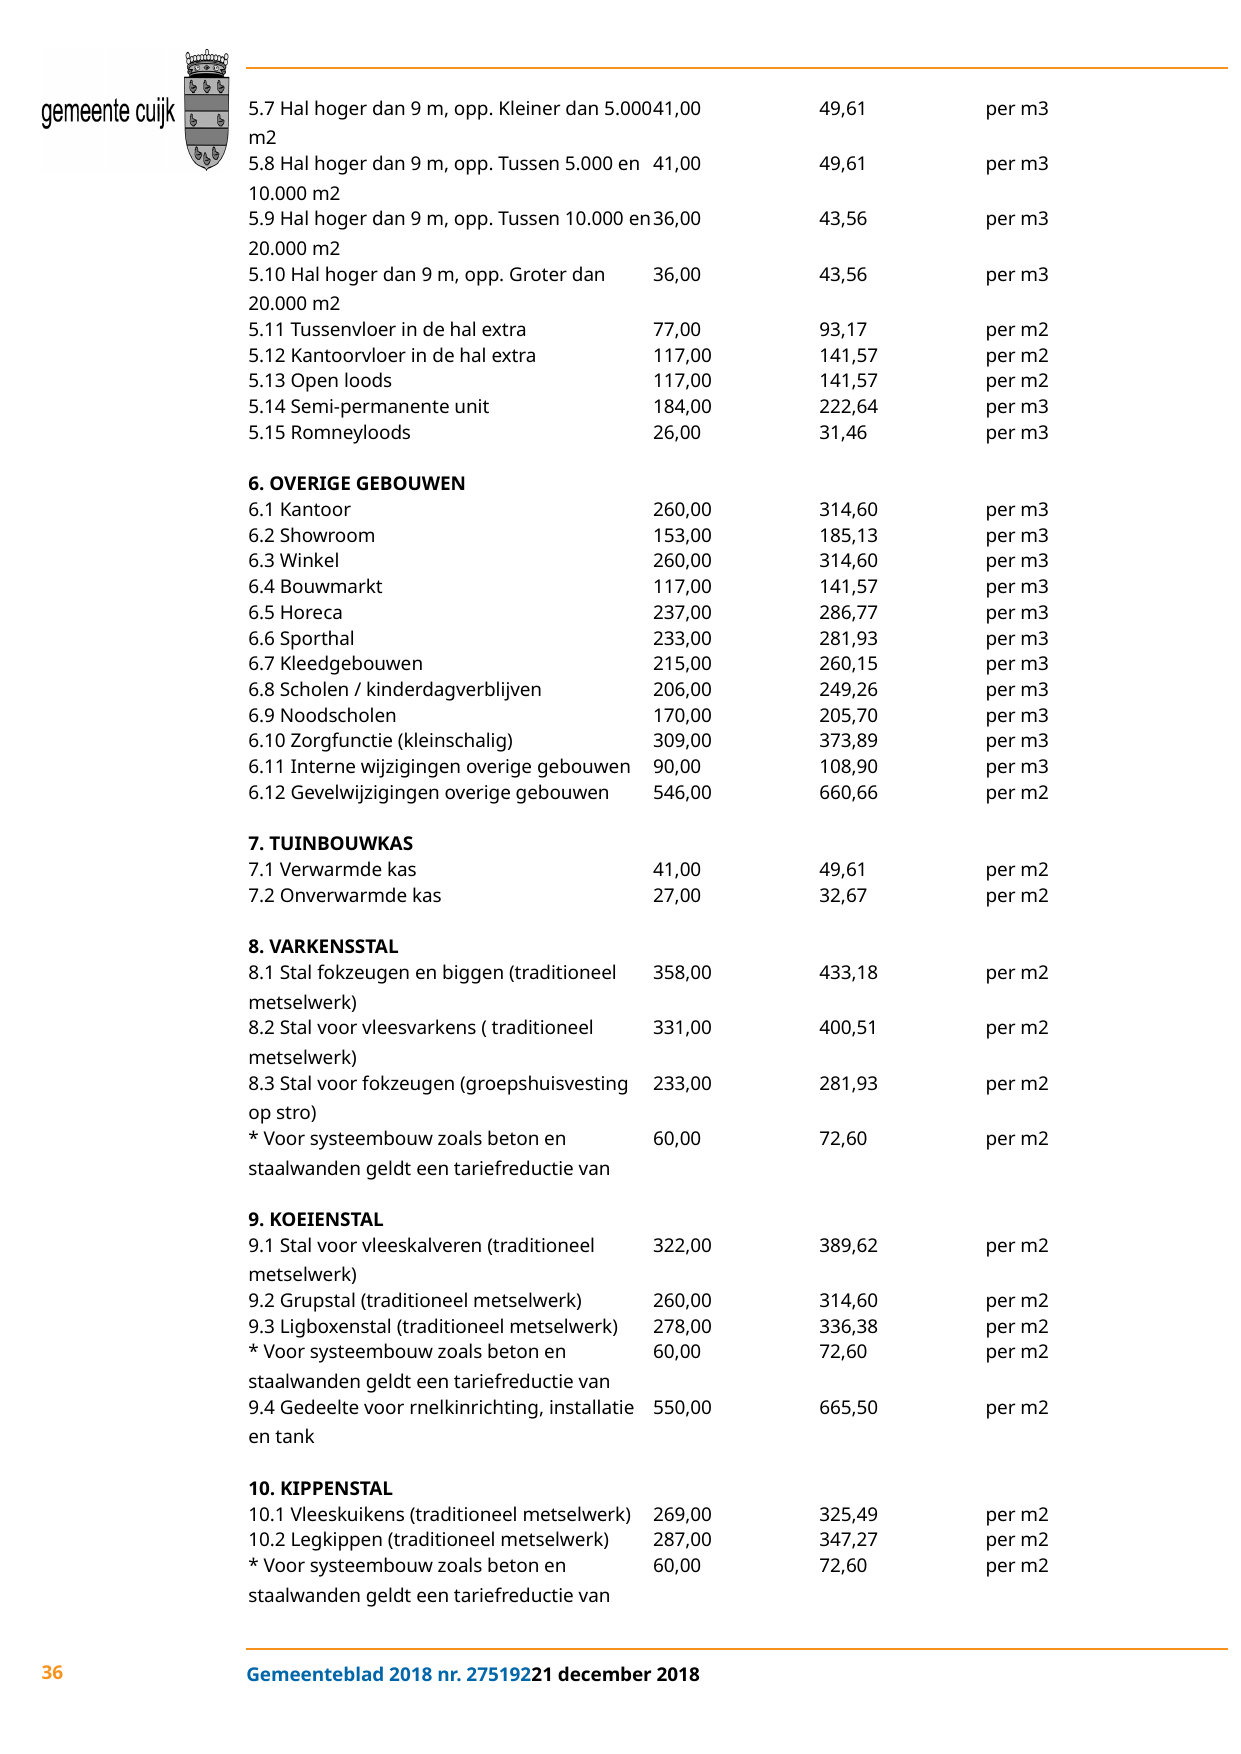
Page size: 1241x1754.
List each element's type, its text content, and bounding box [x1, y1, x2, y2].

table_cell 185,13 [819, 522, 985, 548]
table_cell 237,00 [653, 599, 819, 625]
table_cell 281,93 [819, 1070, 985, 1125]
table_cell 281,93 [819, 625, 985, 651]
table_cell 43,56 [819, 205, 985, 261]
table_cell 233,00 [653, 625, 819, 651]
table_cell 6.12 Gevelwijzigingen overige gebouwen [248, 779, 653, 805]
table_cell 10.1 Vleeskuikens (traditioneel metselwerk) [248, 1501, 653, 1527]
table_cell per m2 [985, 1552, 1152, 1608]
table_cell [819, 1449, 985, 1475]
table_cell 36,00 [653, 261, 819, 316]
table_cell per m2 [985, 1125, 1152, 1181]
table_cell 60,00 [653, 1339, 819, 1394]
table_cell [819, 805, 985, 831]
table_cell [819, 1475, 985, 1501]
table_cell [985, 908, 1152, 933]
table_cell [985, 831, 1152, 856]
table_cell [819, 934, 985, 959]
table_cell per m2 [985, 1232, 1152, 1287]
table_cell per m2 [985, 1501, 1152, 1527]
table_cell 373,89 [819, 728, 985, 753]
table_cell 41,00 [653, 150, 819, 205]
table_cell 5.8 Hal hoger dan 9 m, opp. Tussen 5.000 en 10.000 m2 [248, 150, 653, 205]
table_cell 5.9 Hal hoger dan 9 m, opp. Tussen 10.000 en 20.000 m2 [248, 205, 653, 261]
table_cell 10.2 Legkippen (traditioneel metselwerk) [248, 1527, 653, 1552]
table_cell per m3 [985, 548, 1152, 573]
table_cell [819, 470, 985, 496]
table_cell 72,60 [819, 1339, 985, 1394]
table_cell 7. TUINBOUWKAS [248, 831, 653, 856]
picture [41, 47, 231, 172]
table_cell 10. KIPPENSTAL [248, 1475, 653, 1501]
table_cell [248, 1449, 653, 1475]
table_cell 117,00 [653, 368, 819, 393]
table_cell 5.12 Kantoorvloer in de hal extra [248, 342, 653, 367]
table_cell 6.10 Zorgfunctie (kleinschalig) [248, 728, 653, 753]
table_cell 5.14 Semi-permanente unit [248, 393, 653, 419]
table_cell 9.2 Grupstal (traditioneel metselwerk) [248, 1287, 653, 1313]
table_cell 400,51 [819, 1015, 985, 1070]
table_cell 660,66 [819, 779, 985, 805]
table_cell [819, 908, 985, 933]
table_cell 314,60 [819, 496, 985, 522]
table_cell [819, 1206, 985, 1232]
table_cell 93,17 [819, 316, 985, 342]
table_cell 117,00 [653, 573, 819, 599]
table_cell 358,00 [653, 959, 819, 1014]
table_cell 41,00 [653, 95, 819, 150]
table_cell per m2 [985, 342, 1152, 367]
table_cell 6.4 Bouwmarkt [248, 573, 653, 599]
table_cell per m3 [985, 599, 1152, 625]
table_cell 72,60 [819, 1552, 985, 1608]
table_cell per m2 [985, 1287, 1152, 1313]
table_cell [653, 908, 819, 933]
table_cell 170,00 [653, 702, 819, 728]
table_cell [653, 1181, 819, 1206]
table_cell 389,62 [819, 1232, 985, 1287]
table_cell per m3 [985, 676, 1152, 702]
table_cell per m2 [985, 316, 1152, 342]
table_cell 90,00 [653, 754, 819, 779]
table_cell per m3 [985, 393, 1152, 419]
table_cell 117,00 [653, 342, 819, 367]
table_cell 278,00 [653, 1313, 819, 1339]
table_cell 260,00 [653, 548, 819, 573]
table_cell 6.3 Winkel [248, 548, 653, 573]
table_cell 141,57 [819, 573, 985, 599]
table_cell 27,00 [653, 882, 819, 908]
table_cell 260,00 [653, 496, 819, 522]
table_cell 205,70 [819, 702, 985, 728]
table_cell per m2 [985, 959, 1152, 1014]
table_cell per m3 [985, 702, 1152, 728]
table_cell * Voor systeembouw zoals beton en staalwanden geldt een tariefreductie van [248, 1552, 653, 1608]
table_cell 233,00 [653, 1070, 819, 1125]
table_cell 309,00 [653, 728, 819, 753]
table_cell 108,90 [819, 754, 985, 779]
table_cell 141,57 [819, 368, 985, 393]
table_cell per m3 [985, 205, 1152, 261]
table_cell 7.1 Verwarmde kas [248, 856, 653, 882]
table_cell [248, 445, 653, 470]
table_cell [985, 470, 1152, 496]
table_cell per m3 [985, 150, 1152, 205]
table_cell 347,27 [819, 1527, 985, 1552]
table_cell 5.15 Romneyloods [248, 419, 653, 445]
table_cell [653, 1449, 819, 1475]
table_cell per m3 [985, 625, 1152, 651]
table_cell [653, 1206, 819, 1232]
table_cell per m3 [985, 95, 1152, 150]
table_cell [985, 934, 1152, 959]
table_cell 49,61 [819, 95, 985, 150]
table_cell 6.1 Kantoor [248, 496, 653, 522]
table_cell per m3 [985, 261, 1152, 316]
table_cell 260,00 [653, 1287, 819, 1313]
table_cell 8.2 Stal voor vleesvarkens ( traditioneel metselwerk) [248, 1015, 653, 1070]
table_cell 215,00 [653, 651, 819, 676]
table_cell [653, 831, 819, 856]
table_cell 7.2 Onverwarmde kas [248, 882, 653, 908]
table_cell [985, 445, 1152, 470]
table_cell [248, 908, 653, 933]
table_cell 314,60 [819, 548, 985, 573]
table_cell 6.8 Scholen / kinderdagverblijven [248, 676, 653, 702]
table_cell 433,18 [819, 959, 985, 1014]
table_cell 43,56 [819, 261, 985, 316]
table_cell 6.7 Kleedgebouwen [248, 651, 653, 676]
table_cell 206,00 [653, 676, 819, 702]
table_cell 6.6 Sporthal [248, 625, 653, 651]
table_cell 41,00 [653, 856, 819, 882]
table_cell 6.9 Noodscholen [248, 702, 653, 728]
table_cell 60,00 [653, 1125, 819, 1181]
table_cell per m3 [985, 728, 1152, 753]
table_cell 331,00 [653, 1015, 819, 1070]
table_cell [653, 445, 819, 470]
table_cell per m3 [985, 496, 1152, 522]
table_cell 8. VARKENSSTAL [248, 934, 653, 959]
table_cell 322,00 [653, 1232, 819, 1287]
table_cell 336,38 [819, 1313, 985, 1339]
table_cell 5.10 Hal hoger dan 9 m, opp. Groter dan 20.000 m2 [248, 261, 653, 316]
table_cell per m2 [985, 1070, 1152, 1125]
table_cell 36,00 [653, 205, 819, 261]
table_cell [985, 1206, 1152, 1232]
table_cell [819, 831, 985, 856]
table_cell per m2 [985, 1527, 1152, 1552]
table_cell per m3 [985, 522, 1152, 548]
table_cell [985, 805, 1152, 831]
table_cell per m3 [985, 754, 1152, 779]
table_cell 9. KOEIENSTAL [248, 1206, 653, 1232]
table_cell 72,60 [819, 1125, 985, 1181]
table_cell 8.1 Stal fokzeugen en biggen (traditioneel metselwerk) [248, 959, 653, 1014]
table_cell 8.3 Stal voor fokzeugen (groepshuisvesting op stro) [248, 1070, 653, 1125]
table_cell per m3 [985, 419, 1152, 445]
table_cell 26,00 [653, 419, 819, 445]
table_cell 9.4 Gedeelte voor rnelkinrichting, installatie en tank [248, 1394, 653, 1449]
table_cell per m3 [985, 651, 1152, 676]
table_cell 31,46 [819, 419, 985, 445]
table_cell [653, 805, 819, 831]
table_cell per m2 [985, 1339, 1152, 1394]
table_cell [819, 445, 985, 470]
table_cell [248, 1181, 653, 1206]
table_cell 325,49 [819, 1501, 985, 1527]
table_cell per m2 [985, 856, 1152, 882]
table_cell 550,00 [653, 1394, 819, 1449]
table_cell per m2 [985, 882, 1152, 908]
table_cell per m2 [985, 1313, 1152, 1339]
table_cell [653, 470, 819, 496]
table_cell 153,00 [653, 522, 819, 548]
table_cell 287,00 [653, 1527, 819, 1552]
table_cell 9.3 Ligboxenstal (traditioneel metselwerk) [248, 1313, 653, 1339]
table_cell 184,00 [653, 393, 819, 419]
table_cell 249,26 [819, 676, 985, 702]
table_cell [653, 1475, 819, 1501]
table_cell 5.13 Open loods [248, 368, 653, 393]
table_cell 141,57 [819, 342, 985, 367]
table_cell [985, 1181, 1152, 1206]
table_cell [653, 934, 819, 959]
table_cell per m2 [985, 1015, 1152, 1070]
table_cell 32,67 [819, 882, 985, 908]
table_cell 49,61 [819, 150, 985, 205]
table_cell 260,15 [819, 651, 985, 676]
table_cell 665,50 [819, 1394, 985, 1449]
table_cell [985, 1449, 1152, 1475]
table_cell 6.11 Interne wijzigingen overige gebouwen [248, 754, 653, 779]
table_cell 314,60 [819, 1287, 985, 1313]
table_cell per m2 [985, 1394, 1152, 1449]
table_cell 9.1 Stal voor vleeskalveren (traditioneel metselwerk) [248, 1232, 653, 1287]
table_cell 6.2 Showroom [248, 522, 653, 548]
table_cell 222,64 [819, 393, 985, 419]
table_cell [248, 805, 653, 831]
table_cell 6.5 Horeca [248, 599, 653, 625]
table_cell per m2 [985, 368, 1152, 393]
table_cell 49,61 [819, 856, 985, 882]
table_cell 546,00 [653, 779, 819, 805]
table_cell [985, 1475, 1152, 1501]
table_cell [819, 1181, 985, 1206]
table_cell * Voor systeembouw zoals beton en staalwanden geldt een tariefreductie van [248, 1339, 653, 1394]
table_cell 286,77 [819, 599, 985, 625]
table_cell 60,00 [653, 1552, 819, 1608]
table_cell * Voor systeembouw zoals beton en staalwanden geldt een tariefreductie van [248, 1125, 653, 1181]
table_cell 5.11 Tussenvloer in de hal extra [248, 316, 653, 342]
table_cell per m2 [985, 779, 1152, 805]
table_cell 269,00 [653, 1501, 819, 1527]
table_cell 77,00 [653, 316, 819, 342]
table_cell per m3 [985, 573, 1152, 599]
table_cell 5.7 Hal hoger dan 9 m, opp. Kleiner dan 5.000 m2 [248, 95, 653, 150]
table_cell 6. OVERIGE GEBOUWEN [248, 470, 653, 496]
